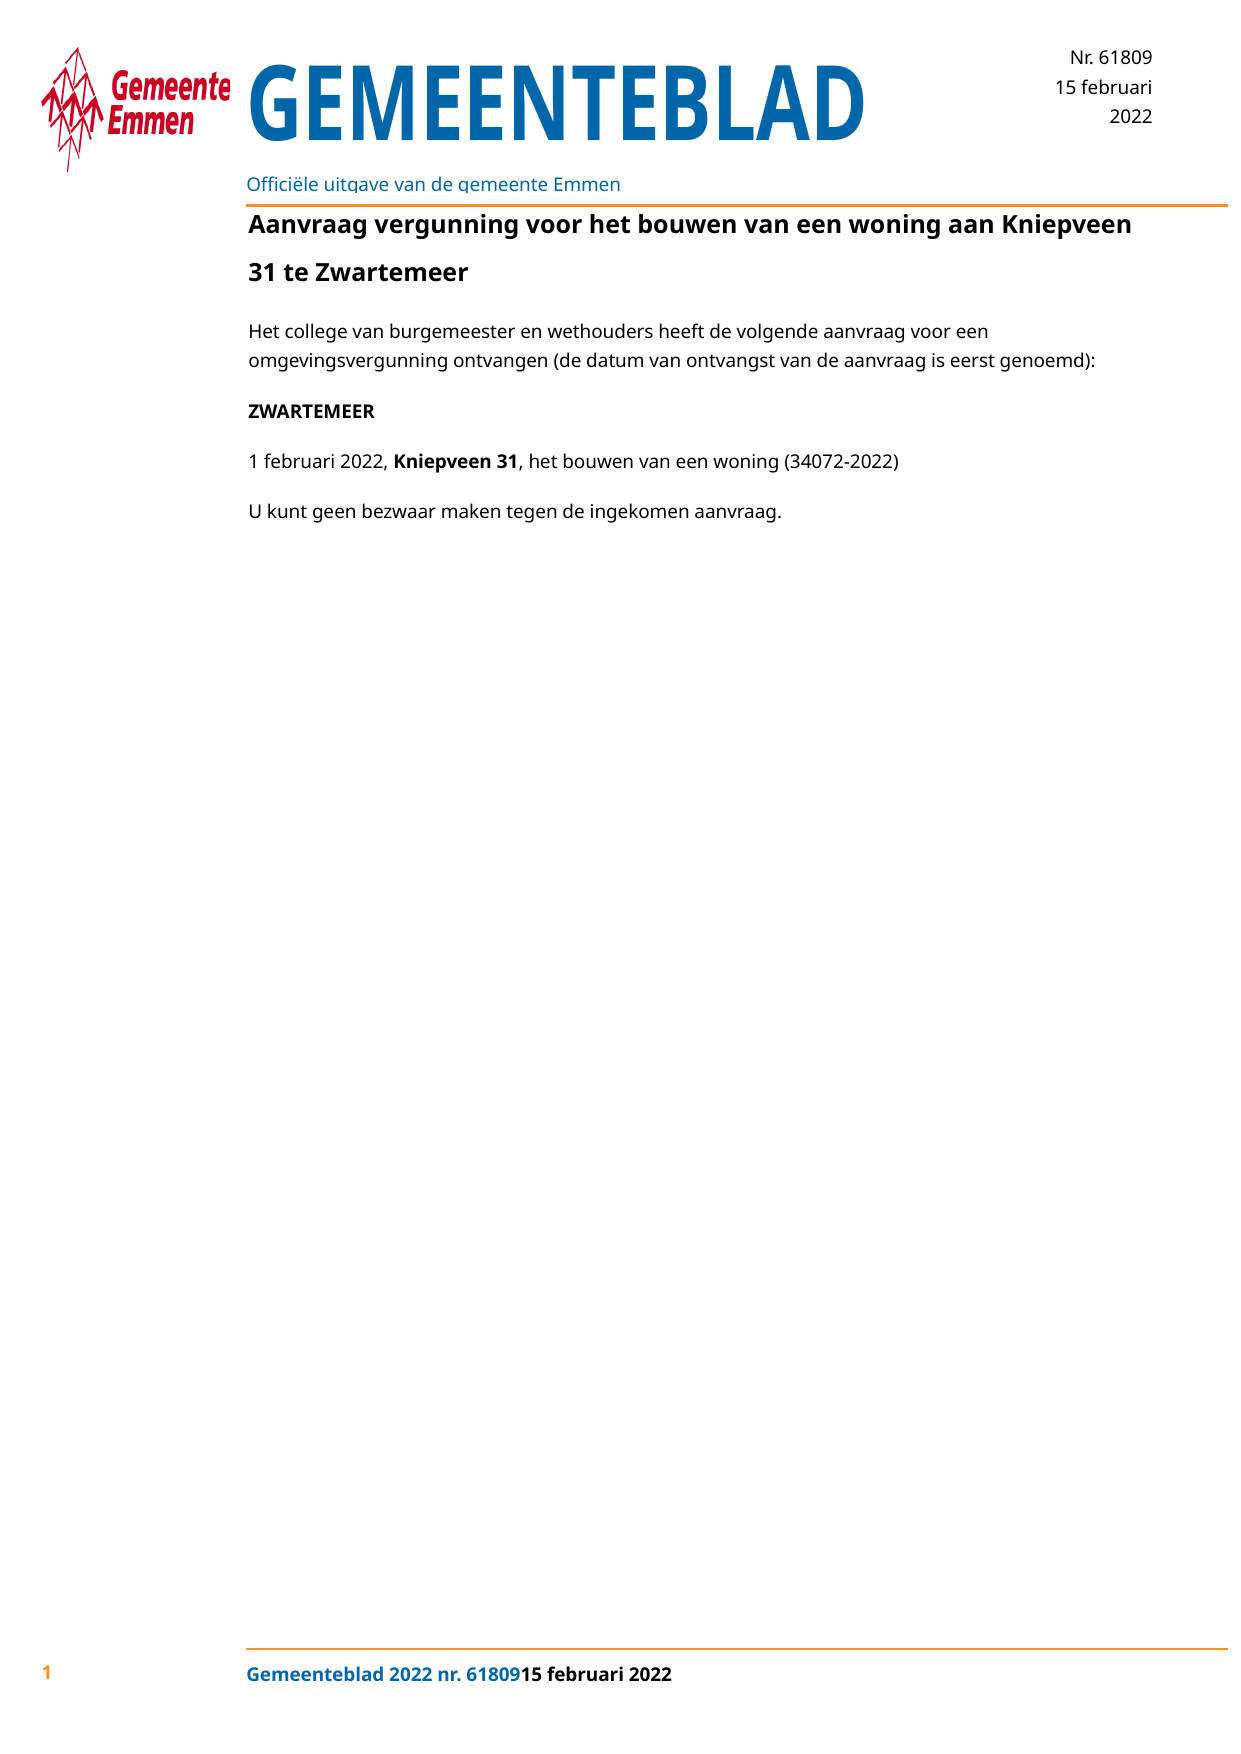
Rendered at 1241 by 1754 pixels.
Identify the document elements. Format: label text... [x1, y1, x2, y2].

text U kunt geen bezwaar maken tegen de ingekomen aanvraag. [248, 499, 1152, 524]
text Het college van burgemeester en wethouders heeft de volgende aanvraag voor een omgevingsvergunning ontvangen (de datum van ontvangst van de aanvraag is eerst genoemd): [248, 318, 1152, 373]
text ZWARTEMEER [248, 398, 1152, 424]
picture [41, 47, 231, 172]
text Aanvraag vergunning voor het bouwen van een woning aan Kniepveen 31 te Zwartemeer [248, 207, 1152, 288]
text 1 februari 2022, Kniepveen 31, het bouwen van een woning (34072-2022) [248, 448, 1152, 474]
